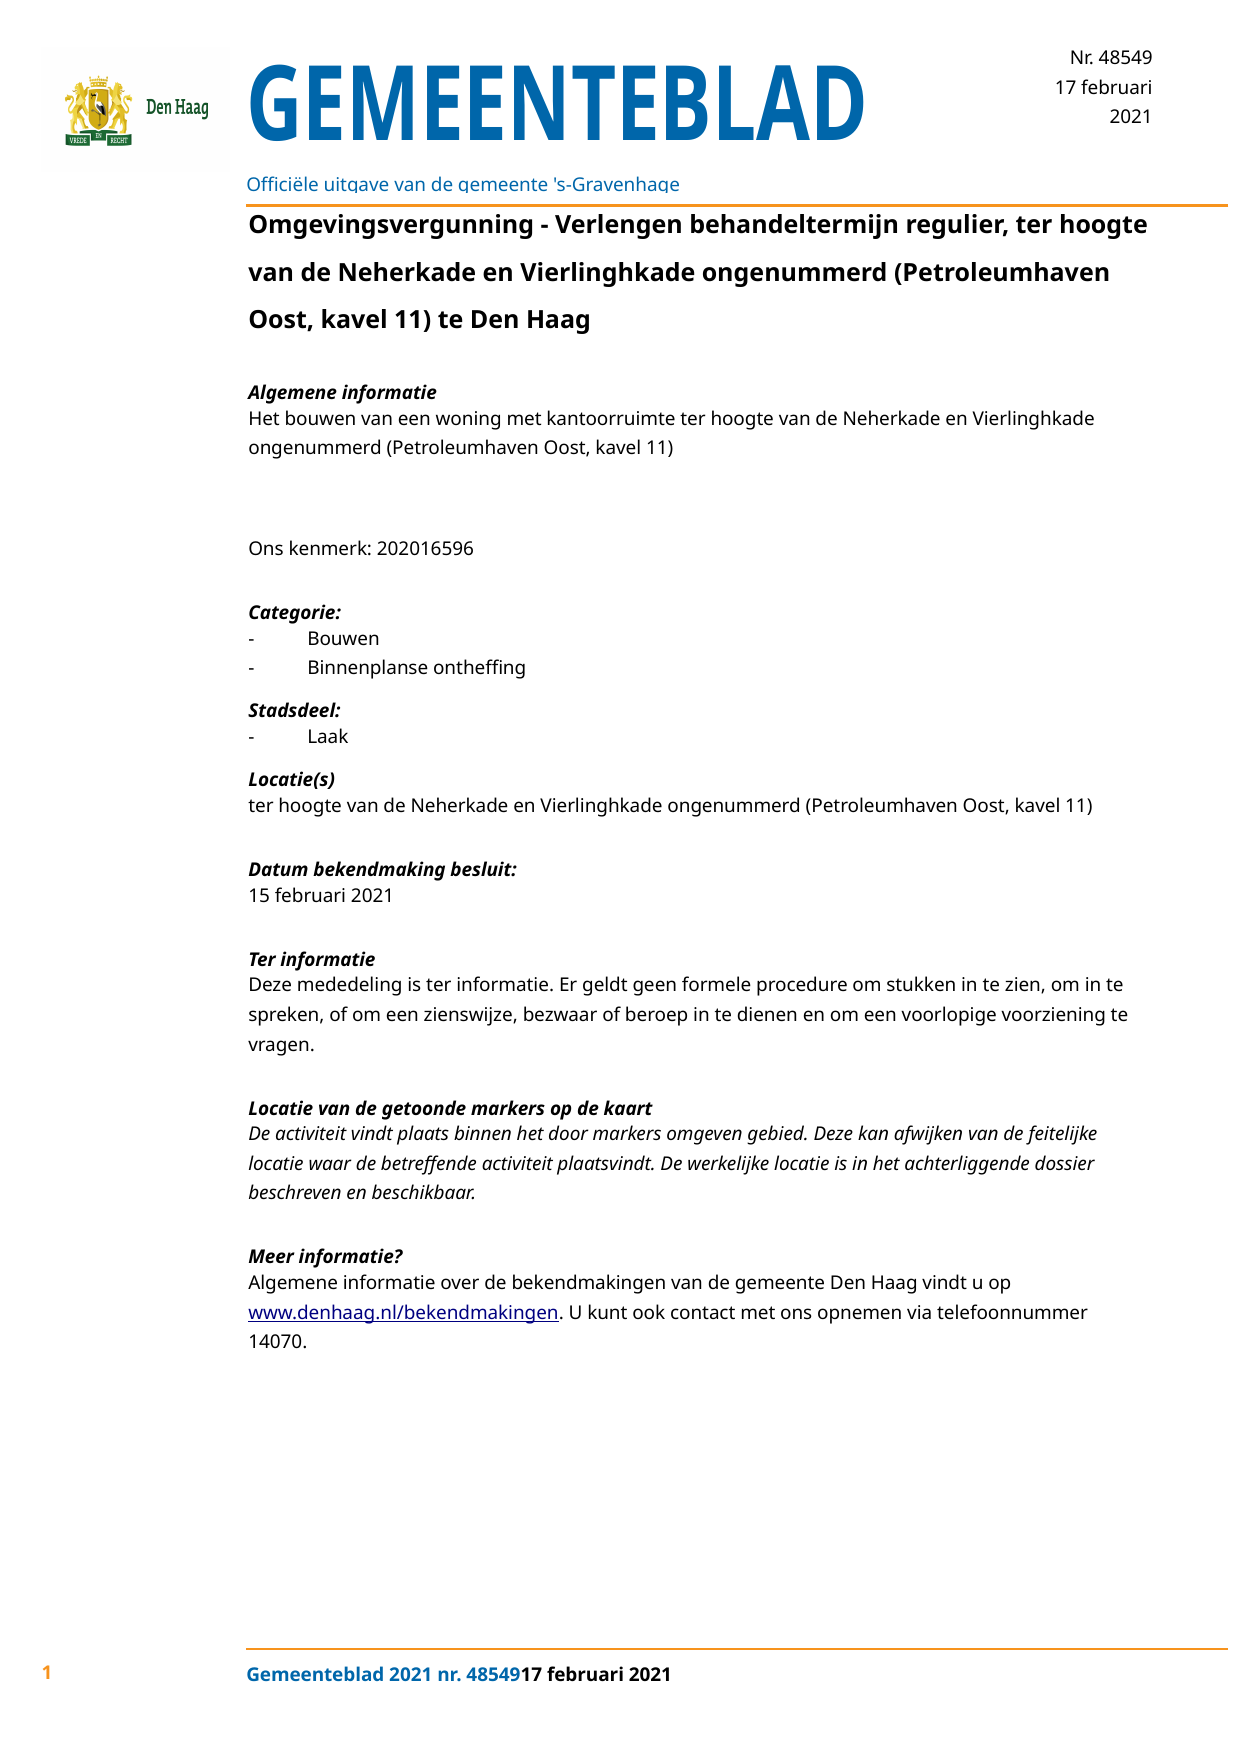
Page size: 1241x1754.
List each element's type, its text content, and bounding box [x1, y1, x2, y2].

text Ter informatie [248, 946, 1152, 972]
list Binnenplanse ontheffing [248, 654, 1152, 680]
text Datum bekendmaking besluit: [248, 856, 1152, 882]
text De activiteit vindt plaats binnen het door markers omgeven gebied. Deze kan afwijken van de feitelijke locatie waar de betreffende activiteit plaatsvindt. De werkelijke locatie is in het achterliggende dossier beschreven en beschikbaar. [248, 1120, 1152, 1205]
text Algemene informatie [248, 379, 1152, 405]
text Het bouwen van een woning met kantoorruimte ter hoogte van de Neherkade en Vierlinghkade ongenummerd (Petroleumhaven Oost, kavel 11) [248, 405, 1152, 460]
text Meer informatie? [248, 1243, 1152, 1269]
list Laak [248, 723, 1152, 749]
picture [41, 47, 231, 172]
text 15 februari 2021 [248, 882, 1152, 908]
text Categorie: [248, 599, 1152, 625]
text Deze mededeling is ter informatie. Er geldt geen formele procedure om stukken in te zien, om in te spreken, of om een zienswijze, bezwaar of beroep in te dienen en om een voorlopige voorziening te vragen. [248, 972, 1152, 1056]
text ter hoogte van de Neherkade en Vierlinghkade ongenummerd (Petroleumhaven Oost, kavel 11) [248, 792, 1152, 818]
text Omgevingsvergunning - Verlengen behandeltermijn regulier, ter hoogte van de Neherkade en Vierlinghkade ongenummerd (Petroleumhaven Oost, kavel 11) te Den Haag [248, 207, 1152, 336]
list Bouwen [248, 625, 1152, 651]
text Locatie van de getoonde markers op de kaart [248, 1095, 1152, 1120]
text Locatie(s) [248, 766, 1152, 792]
text Stadsdeel: [248, 698, 1152, 723]
text Algemene informatie over de bekendmakingen van de gemeente Den Haag vindt u op www.denhaag.nl/bekendmakingen. U kunt ook contact met ons opnemen via telefoonnummer 14070. [248, 1269, 1152, 1354]
text Ons kenmerk: 202016596 [248, 535, 1152, 561]
